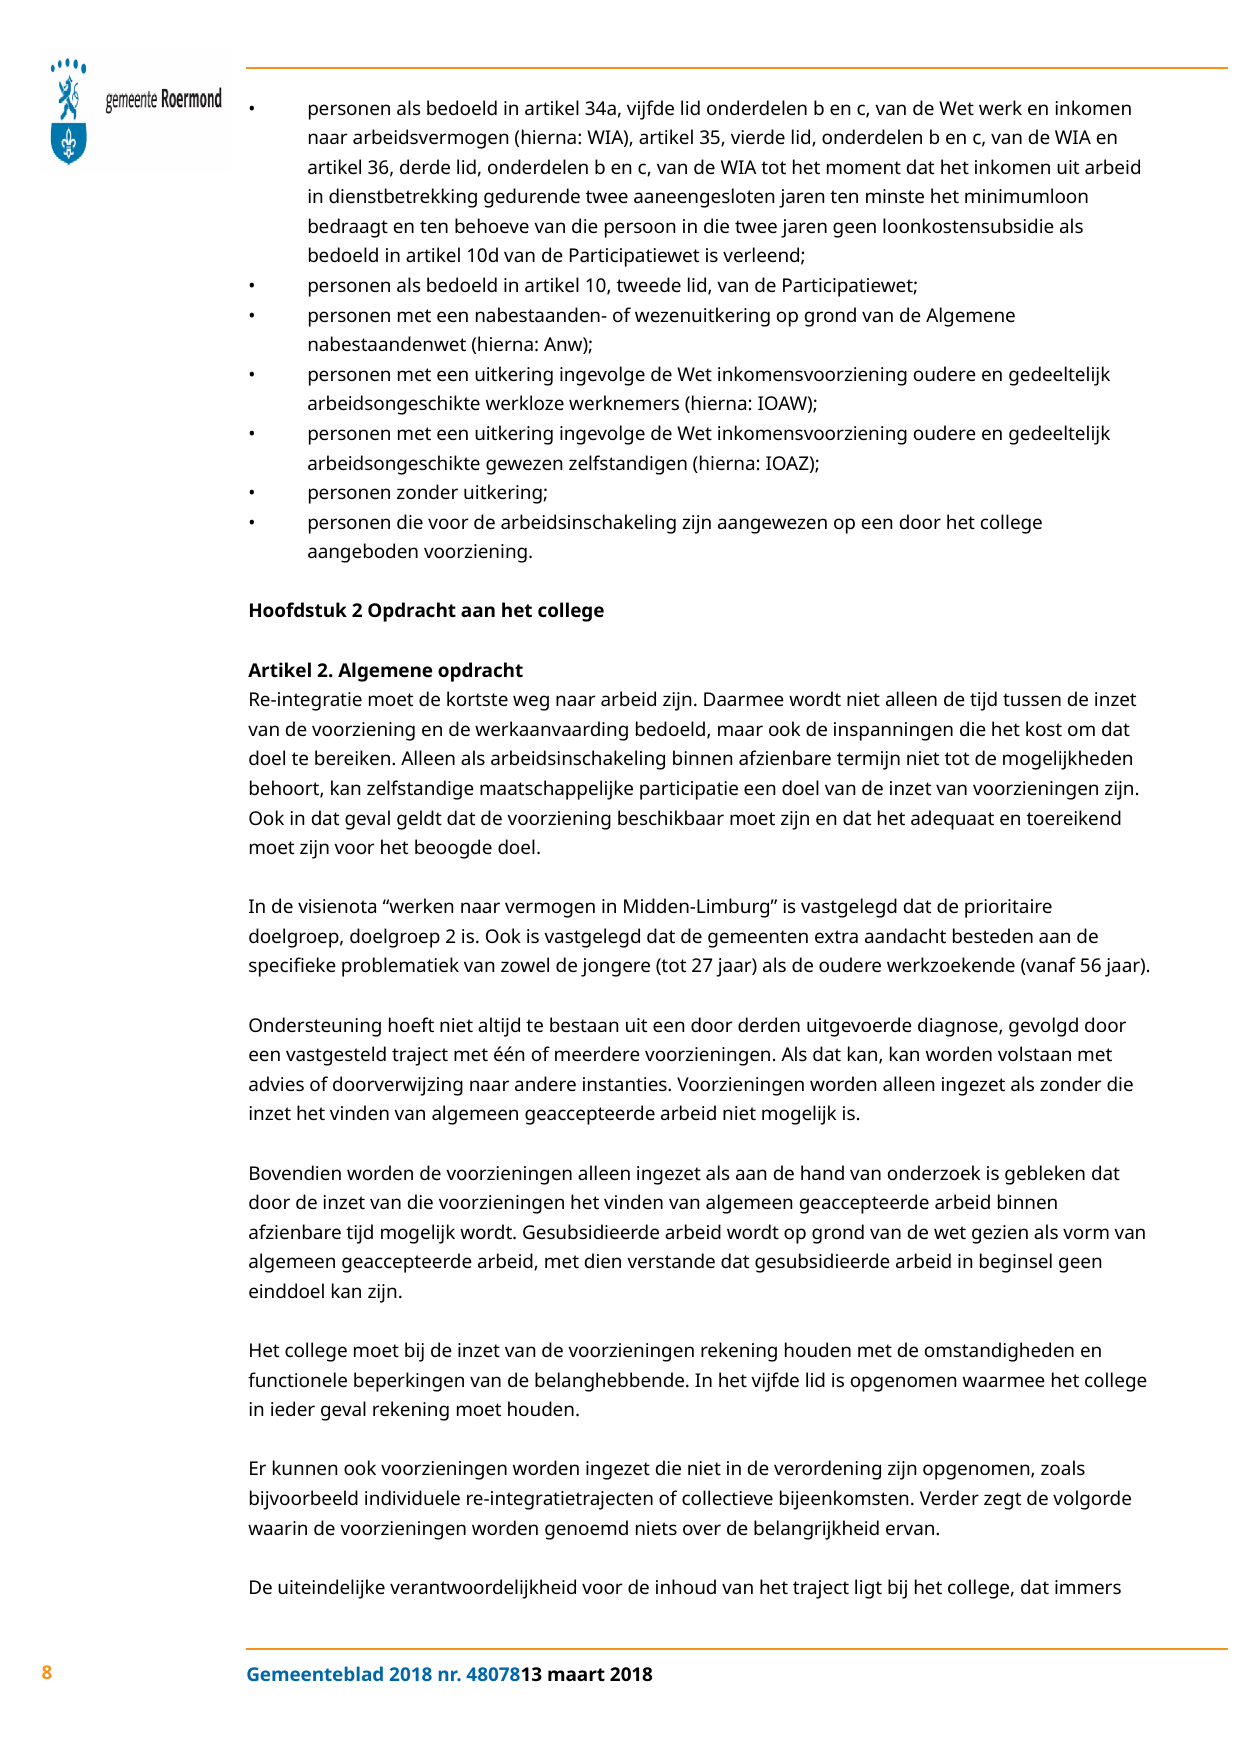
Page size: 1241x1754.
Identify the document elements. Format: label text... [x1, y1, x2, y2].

text Bovendien worden de voorzieningen alleen ingezet als aan de hand van onderzoek is gebleken dat door de inzet van die voorzieningen het vinden van algemeen geaccepteerde arbeid binnen afzienbare tijd mogelijk wordt. Gesubsidieerde arbeid wordt op grond van de wet gezien als vorm van algemeen geaccepteerde arbeid, met dien verstande dat gesubsidieerde arbeid in beginsel geen einddoel kan zijn. [248, 1160, 1152, 1304]
text Ondersteuning hoeft niet altijd te bestaan uit een door derden uitgevoerde diagnose, gevolgd door een vastgesteld traject met één of meerdere voorzieningen. Als dat kan, kan worden volstaan met advies of doorverwijzing naar andere instanties. Voorzieningen worden alleen ingezet als zonder die inzet het vinden van algemeen geaccepteerde arbeid niet mogelijk is. [248, 1012, 1152, 1126]
list personen zonder uitkering; [248, 479, 1152, 505]
text Re-integratie moet de kortste weg naar arbeid zijn. Daarmee wordt niet alleen de tijd tussen de inzet van de voorziening en de werkaanvaarding bedoeld, maar ook de inspanningen die het kost om dat doel te bereiken. Alleen als arbeidsinschakeling binnen afzienbare termijn niet tot de mogelijkheden behoort, kan zelfstandige maatschappelijke participatie een doel van de inzet van voorzieningen zijn. Ook in dat geval geldt dat de voorziening beschikbaar moet zijn en dat het adequaat en toereikend moet zijn voor het beoogde doel. [248, 686, 1152, 860]
text In de visienota “werken naar vermogen in Midden-Limburg” is vastgelegd dat de prioritaire doelgroep, doelgroep 2 is. Ook is vastgelegd dat de gemeenten extra aandacht besteden aan de specifieke problematiek van zowel de jongere (tot 27 jaar) als de oudere werkzoekende (vanaf 56 jaar). [248, 893, 1152, 978]
text De uiteindelijke verantwoordelijkheid voor de inhoud van het traject ligt bij het college, dat immers [248, 1574, 1152, 1600]
text Hoofdstuk 2 Opdracht aan het college [248, 598, 1152, 623]
text Het college moet bij de inzet van de voorzieningen rekening houden met de omstandigheden en functionele beperkingen van de belanghebbende. In het vijfde lid is opgenomen waarmee het college in ieder geval rekening moet houden. [248, 1337, 1152, 1422]
picture [41, 47, 231, 172]
text Artikel 2. Algemene opdracht [248, 657, 1152, 683]
list personen als bedoeld in artikel 10, tweede lid, van de Participatiewet; [248, 272, 1152, 298]
list personen met een uitkering ingevolge de Wet inkomensvoorziening oudere en gedeeltelijk arbeidsongeschikte werkloze werknemers (hierna: IOAW); [248, 361, 1152, 416]
list personen die voor de arbeidsinschakeling zijn aangewezen op een door het college aangeboden voorziening. [248, 509, 1152, 564]
list personen als bedoeld in artikel 34a, vijfde lid onderdelen b en c, van de Wet werk en inkomen naar arbeidsvermogen (hierna: WIA), artikel 35, vierde lid, onderdelen b en c, van de WIA en artikel 36, derde lid, onderdelen b en c, van de WIA tot het moment dat het inkomen uit arbeid in dienstbetrekking gedurende twee aaneengesloten jaren ten minste het minimumloon bedraagt en ten behoeve van die persoon in die twee jaren geen loonkostensubsidie als bedoeld in artikel 10d van de Participatiewet is verleend; [248, 95, 1152, 268]
list personen met een uitkering ingevolge de Wet inkomensvoorziening oudere en gedeeltelijk arbeidsongeschikte gewezen zelfstandigen (hierna: IOAZ); [248, 420, 1152, 476]
list personen met een nabestaanden- of wezenuitkering op grond van de Algemene nabestaandenwet (hierna: Anw); [248, 302, 1152, 357]
text Er kunnen ook voorzieningen worden ingezet die niet in de verordening zijn opgenomen, zoals bijvoorbeeld individuele re-integratietrajecten of collectieve bijeenkomsten. Verder zegt de volgorde waarin de voorzieningen worden genoemd niets over de belangrijkheid ervan. [248, 1456, 1152, 1541]
